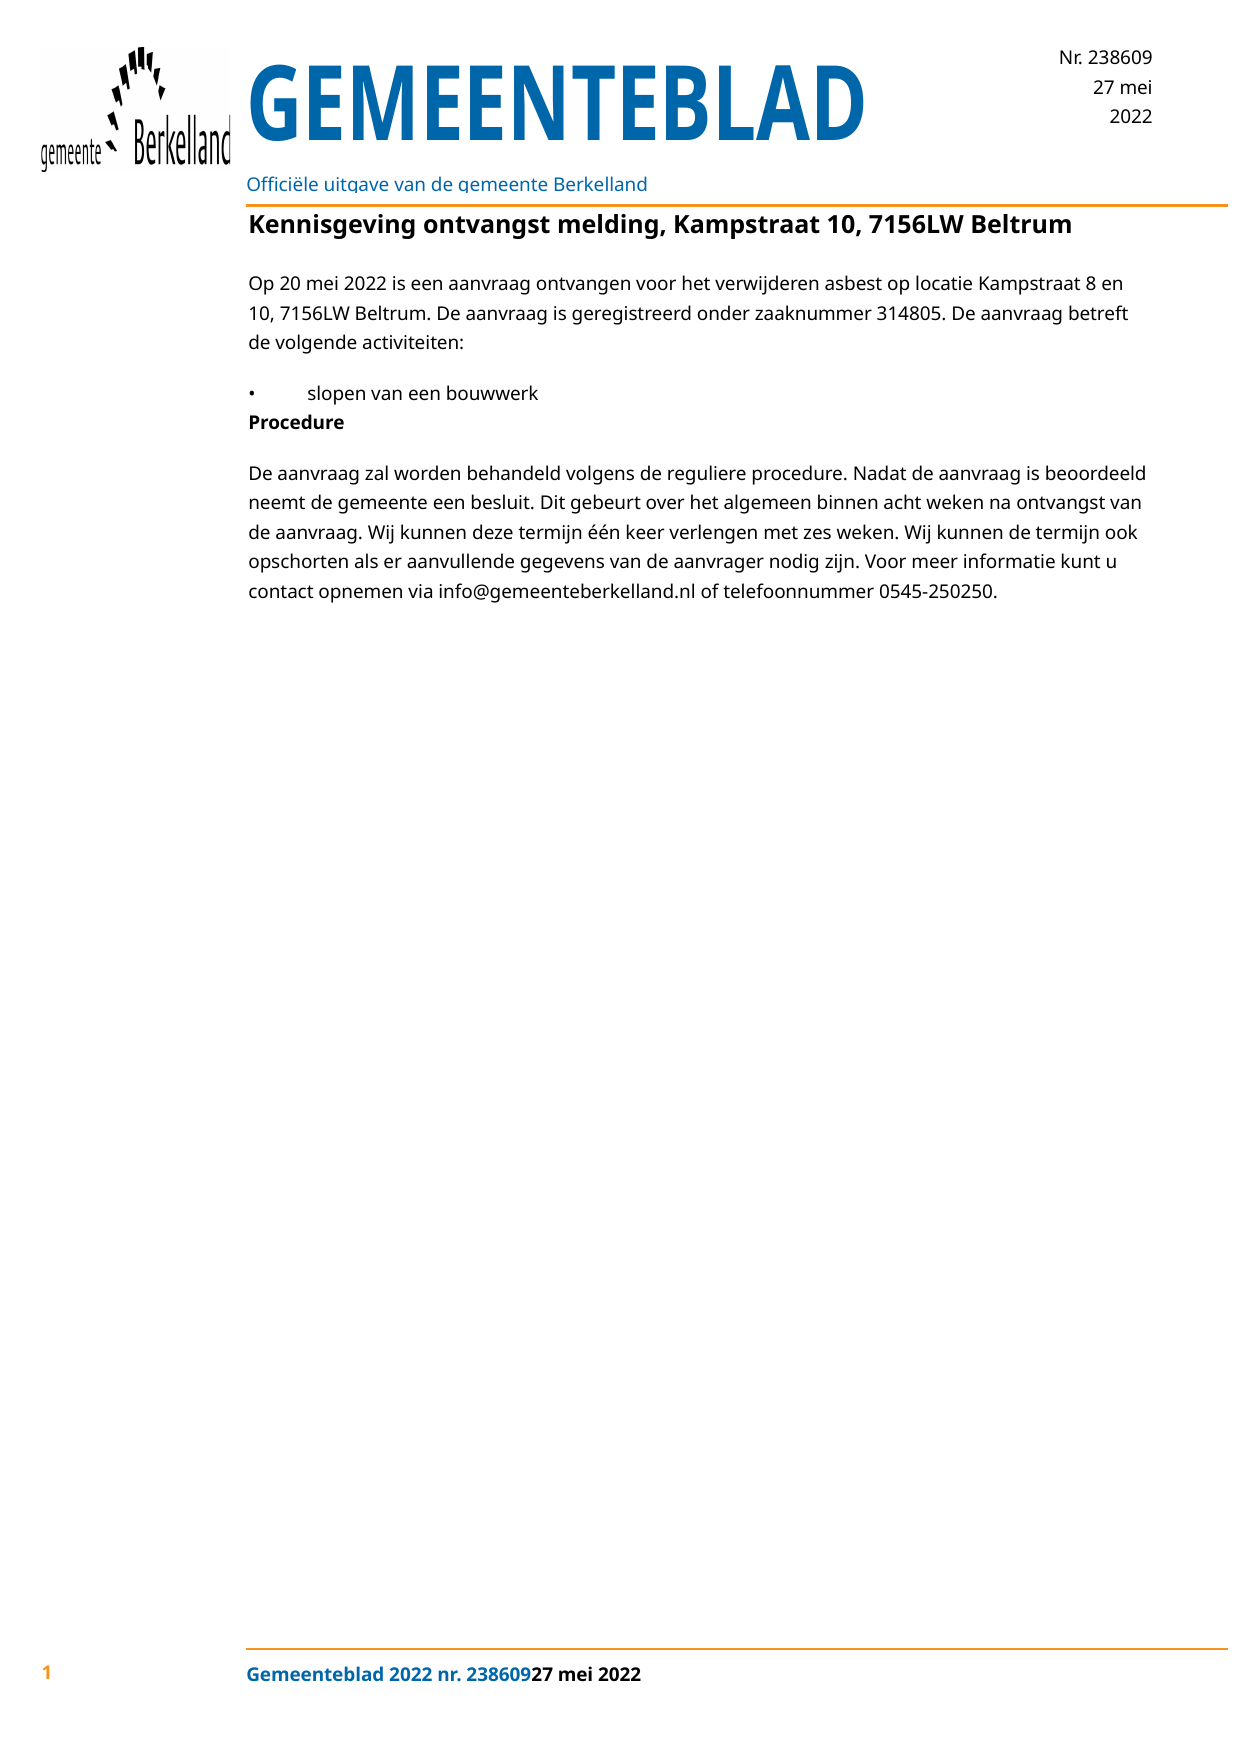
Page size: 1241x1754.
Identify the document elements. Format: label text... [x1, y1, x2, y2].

text Op 20 mei 2022 is een aanvraag ontvangen voor het verwijderen asbest op locatie Kampstraat 8 en 10, 7156LW Beltrum. De aanvraag is geregistreerd onder zaaknummer 314805. De aanvraag betreft de volgende activiteiten: [248, 270, 1152, 355]
picture [41, 47, 231, 172]
text Procedure [248, 409, 1152, 435]
text Kennisgeving ontvangst melding, Kampstraat 10, 7156LW Beltrum [248, 207, 1152, 241]
list slopen van een bouwwerk [248, 380, 1152, 406]
text De aanvraag zal worden behandeld volgens de reguliere procedure. Nadat de aanvraag is beoordeeld neemt de gemeente een besluit. Dit gebeurt over het algemeen binnen acht weken na ontvangst van de aanvraag. Wij kunnen deze termijn één keer verlengen met zes weken. Wij kunnen de termijn ook opschorten als er aanvullende gegevens van de aanvrager nodig zijn. Voor meer informatie kunt u contact opnemen via info@gemeenteberkelland.nl of telefoonnummer 0545-250250. [248, 460, 1152, 604]
